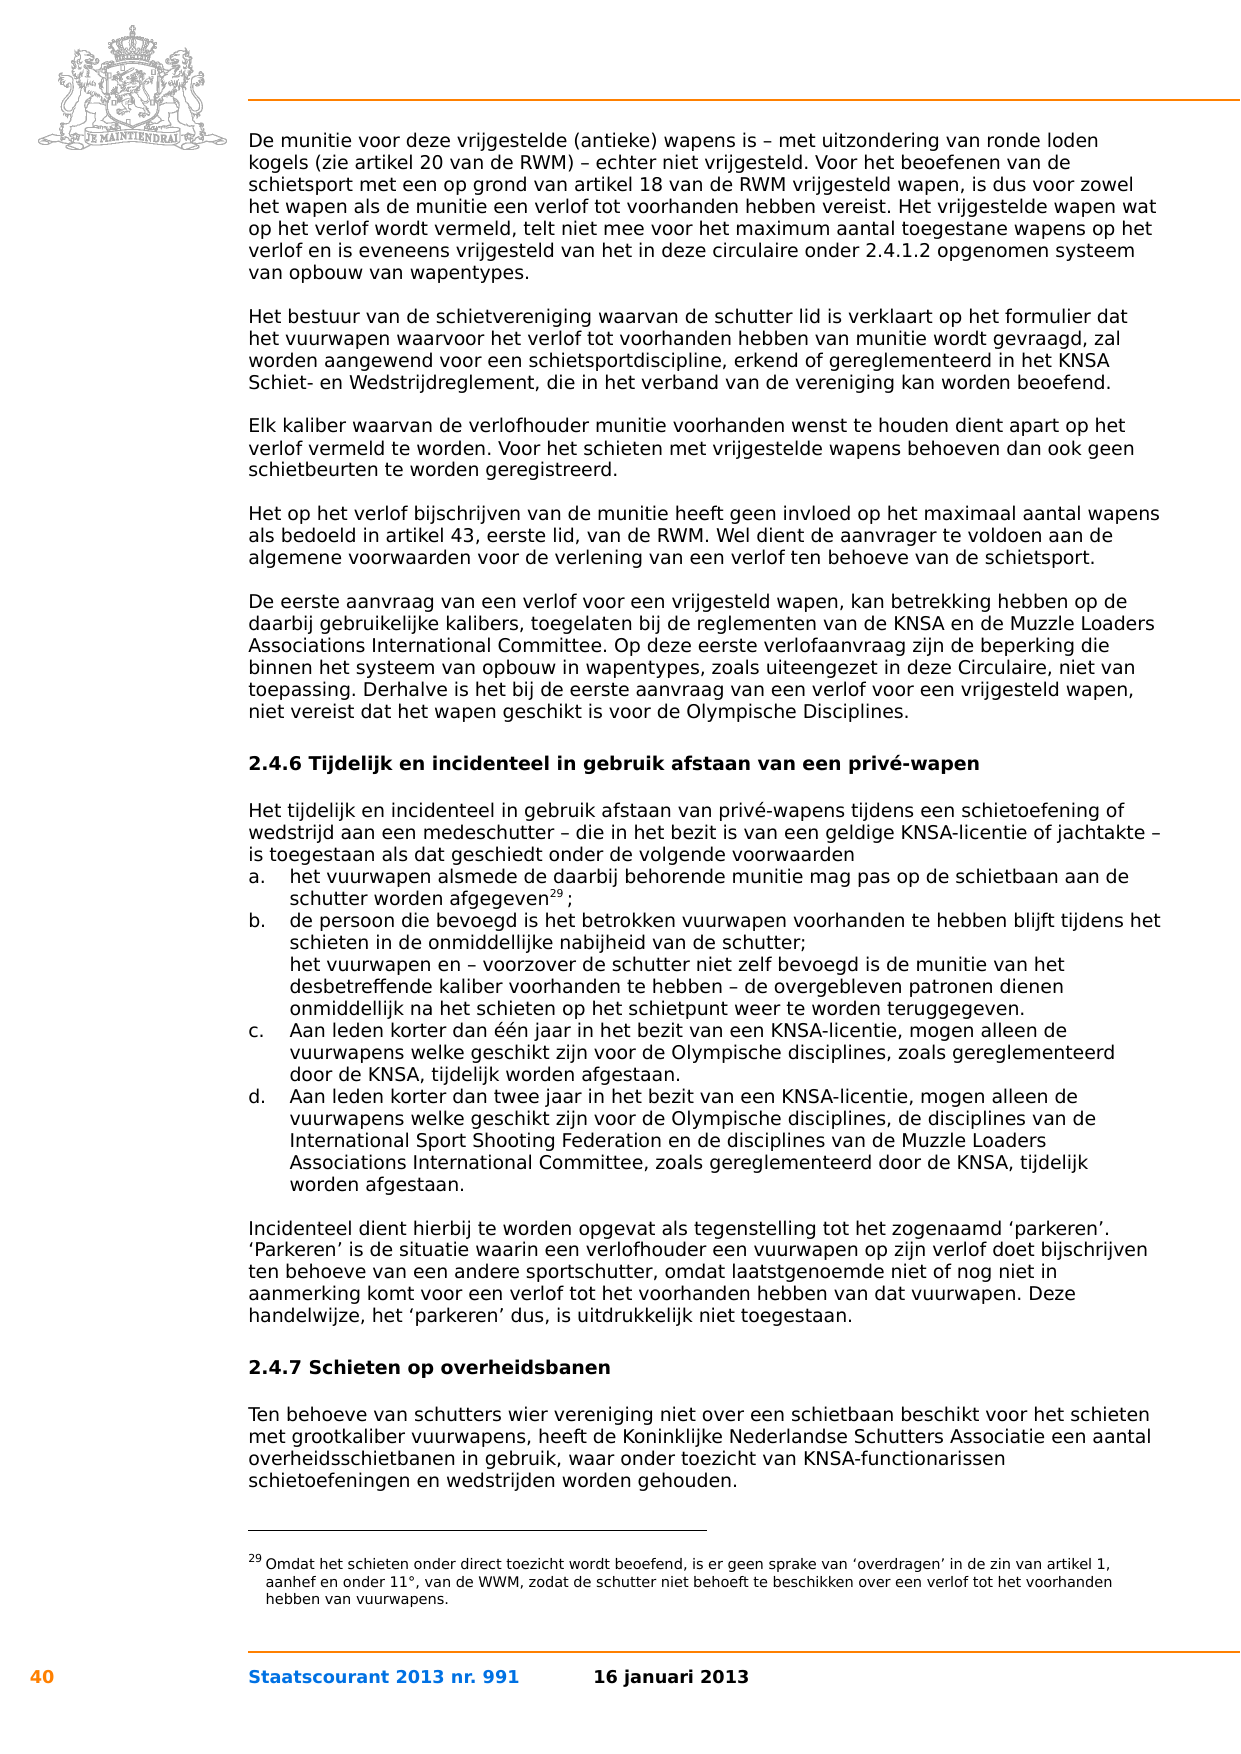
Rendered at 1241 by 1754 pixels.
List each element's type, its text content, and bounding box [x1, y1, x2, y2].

text het vuurwapen en – voorzover de schutter niet zelf bevoegd is de munitie van het desbetreffende kaliber voorhanden te hebben – de overgebleven patronen dienen onmiddellijk na het schieten op het schietpunt weer te worden teruggegeven. [289, 954, 1163, 1020]
text De munitie voor deze vrijgestelde (antieke) wapens is – met uitzondering van ronde loden kogels (zie artikel 20 van de RWM) – echter niet vrijgesteld. Voor het beoefenen van de schietsport met een op grond van artikel 18 van de RWM vrijgesteld wapen, is dus voor zowel het wapen als de munitie een verlof tot voorhanden hebben vereist. Het vrijgestelde wapen wat op het verlof wordt vermeld, telt niet mee voor het maximum aantal toegestane wapens op het verlof en is eveneens vrijgesteld van het in deze circulaire onder 2.4.1.2 opgenomen systeem van opbouw van wapentypes. [248, 130, 1163, 284]
text Het bestuur van de schietvereniging waarvan de schutter lid is verklaart op het formulier dat het vuurwapen waarvoor het verlof tot voorhanden hebben van munitie wordt gevraagd, zal worden aangewend voor een schietsportdiscipline, erkend of gereglementeerd in het KNSA Schiet- en Wedstrijdreglement, die in het verband van de vereniging kan worden beoefend. [248, 306, 1163, 393]
text Omdat het schieten onder direct toezicht wordt beoefend, is er geen sprake van ‘overdragen’ in de zin van artikel 1, aanhef en onder 11°, van de WWM, zodat de schutter niet behoeft te beschikken over een verlof tot het voorhanden hebben van vuurwapens. [248, 1552, 1163, 1608]
text Ten behoeve van schutters wier vereniging niet over een schietbaan beschikt voor het schieten met grootkaliber vuurwapens, heeft de Koninklijke Nederlandse Schutters Associatie een aantal overheidsschietbanen in gebruik, waar onder toezicht van KNSA-functionarissen schietoefeningen en wedstrijden worden gehouden. [248, 1404, 1163, 1492]
subtitle 2.4.7 Schieten op overheidsbanen [248, 1357, 1163, 1379]
text c. Aan leden korter dan één jaar in het bezit van een KNSA-licentie, mogen alleen de vuurwapens welke geschikt zijn voor de Olympische disciplines, zoals gereglementeerd door de KNSA, tijdelijk worden afgestaan. [248, 1020, 1163, 1086]
picture [38, 25, 227, 150]
text b. de persoon die bevoegd is het betrokken vuurwapen voorhanden te hebben blijft tijdens het schieten in de onmiddellijke nabijheid van de schutter; [248, 910, 1163, 954]
text Incidenteel dient hierbij te worden opgevat als tegenstelling tot het zogenaamd ‘parkeren’. ‘Parkeren’ is de situatie waarin een verlofhouder een vuurwapen op zijn verlof doet bijschrijven ten behoeve van een andere sportschutter, omdat laatstgenoemde niet of nog niet in aanmerking komt voor een verlof tot het voorhanden hebben van dat vuurwapen. Deze handelwijze, het ‘parkeren’ dus, is uitdrukkelijk niet toegestaan. [248, 1217, 1163, 1327]
text Elk kaliber waarvan de verlofhouder munitie voorhanden wenst te houden dient apart op het verlof vermeld te worden. Voor het schieten met vrijgestelde wapens behoeven dan ook geen schietbeurten te worden geregistreerd. [248, 415, 1163, 481]
text De eerste aanvraag van een verlof voor een vrijgesteld wapen, kan betrekking hebben op de daarbij gebruikelijke kalibers, toegelaten bij de reglementen van de KNSA en de Muzzle Loaders Associations International Committee. Op deze eerste verlofaanvraag zijn de beperking die binnen het systeem van opbouw in wapentypes, zoals uiteengezet in deze Circulaire, niet van toepassing. Derhalve is het bij de eerste aanvraag van een verlof voor een vrijgesteld wapen, niet vereist dat het wapen geschikt is voor de Olympische Disciplines. [248, 591, 1163, 723]
text d. Aan leden korter dan twee jaar in het bezit van een KNSA-licentie, mogen alleen de vuurwapens welke geschikt zijn voor de Olympische disciplines, de disciplines van de International Sport Shooting Federation en de disciplines van de Muzzle Loaders Associations International Committee, zoals gereglementeerd door de KNSA, tijdelijk worden afgestaan. [248, 1086, 1163, 1196]
text Het tijdelijk en incidenteel in gebruik afstaan van privé-wapens tijdens een schietoefening of wedstrijd aan een medeschutter – die in het bezit is van een geldige KNSA-licentie of jachtakte – is toegestaan als dat geschiedt onder de volgende voorwaarden [248, 800, 1163, 866]
text a. het vuurwapen alsmede de daarbij behorende munitie mag pas op de schietbaan aan de schutter worden afgegeven; [248, 866, 1163, 910]
text Het op het verlof bijschrijven van de munitie heeft geen invloed op het maximaal aantal wapens als bedoeld in artikel 43, eerste lid, van de RWM. Wel dient de aanvrager te voldoen aan de algemene voorwaarden voor de verlening van een verlof ten behoeve van de schietsport. [248, 503, 1163, 569]
subtitle 2.4.6 Tijdelijk en incidenteel in gebruik afstaan van een privé-wapen [248, 753, 1163, 775]
